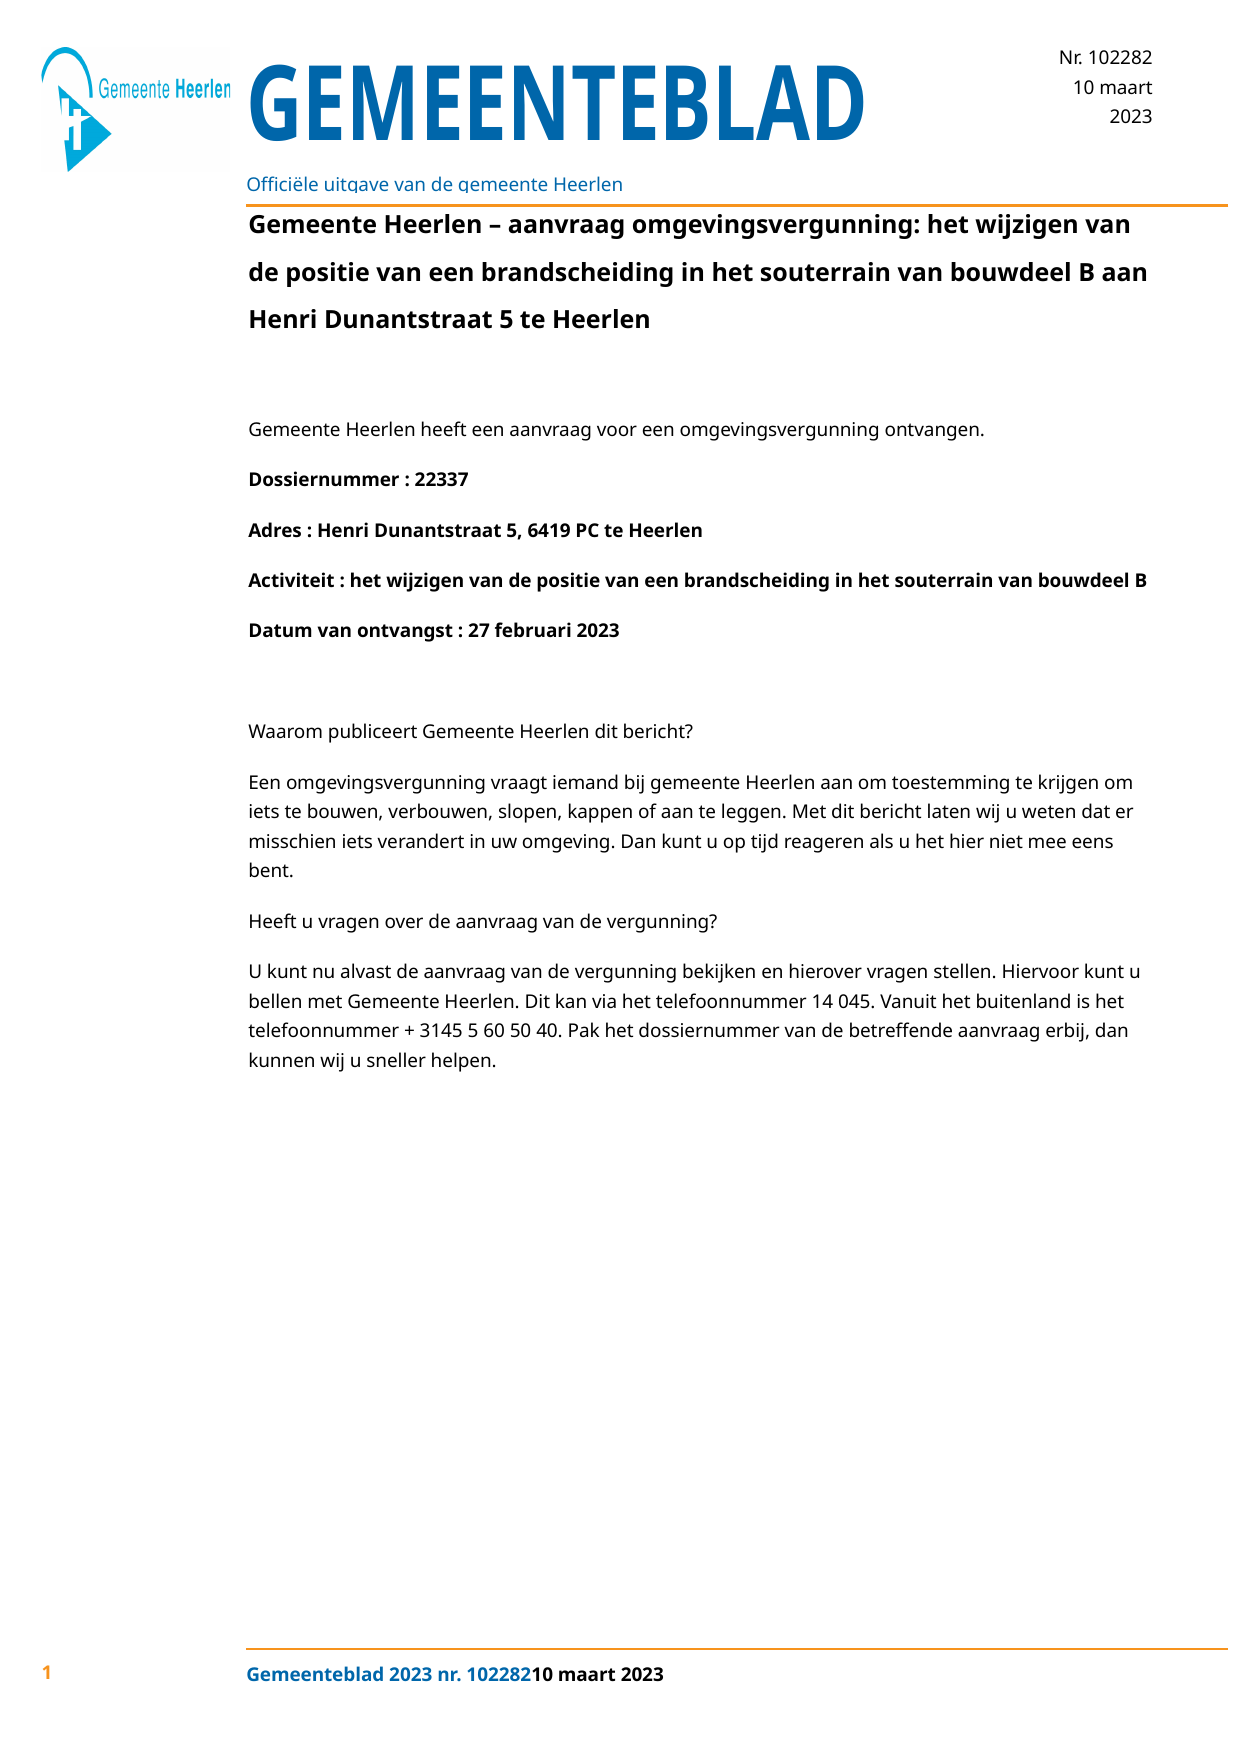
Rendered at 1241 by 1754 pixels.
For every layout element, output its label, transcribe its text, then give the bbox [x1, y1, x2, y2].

picture [41, 47, 59, 70]
text Gemeente Heerlen heeft een aanvraag voor een omgevingsvergunning ontvangen. [248, 416, 1152, 442]
text Datum van ontvangst : 27 februari 2023 [248, 618, 1152, 643]
text Gemeente Heerlen – aanvraag omgevingsvergunning: het wijzigen van de positie van een brandscheiding in het souterrain van bouwdeel B aan Henri Dunantstraat 5 te Heerlen [248, 207, 1152, 336]
text Adres : Henri Dunantstraat 5, 6419 PC te Heerlen [248, 517, 1152, 542]
picture [41, 47, 231, 172]
text Heeft u vragen over de aanvraag van de vergunning? [248, 908, 1152, 934]
text Een omgevingsvergunning vraagt iemand bij gemeente Heerlen aan om toestemming te krijgen om iets te bouwen, verbouwen, slopen, kappen of aan te leggen. Met dit bericht laten wij u weten dat er misschien iets verandert in uw omgeving. Dan kunt u op tijd reageren als u het hier niet mee eens bent. [248, 769, 1152, 883]
text Dossiernummer : 22337 [248, 466, 1152, 492]
text Waarom publiceert Gemeente Heerlen dit bericht? [248, 718, 1152, 744]
text U kunt nu alvast de aanvraag van de vergunning bekijken en hierover vragen stellen. Hiervoor kunt u bellen met Gemeente Heerlen. Dit kan via het telefoonnummer 14 045. Vanuit het buitenland is het telefoonnummer + 3145 5 60 50 40. Pak het dossiernummer van de betreffende aanvraag erbij, dan kunnen wij u sneller helpen. [248, 958, 1152, 1073]
text Activiteit : het wijzigen van de positie van een brandscheiding in het souterrain van bouwdeel B [248, 567, 1152, 593]
